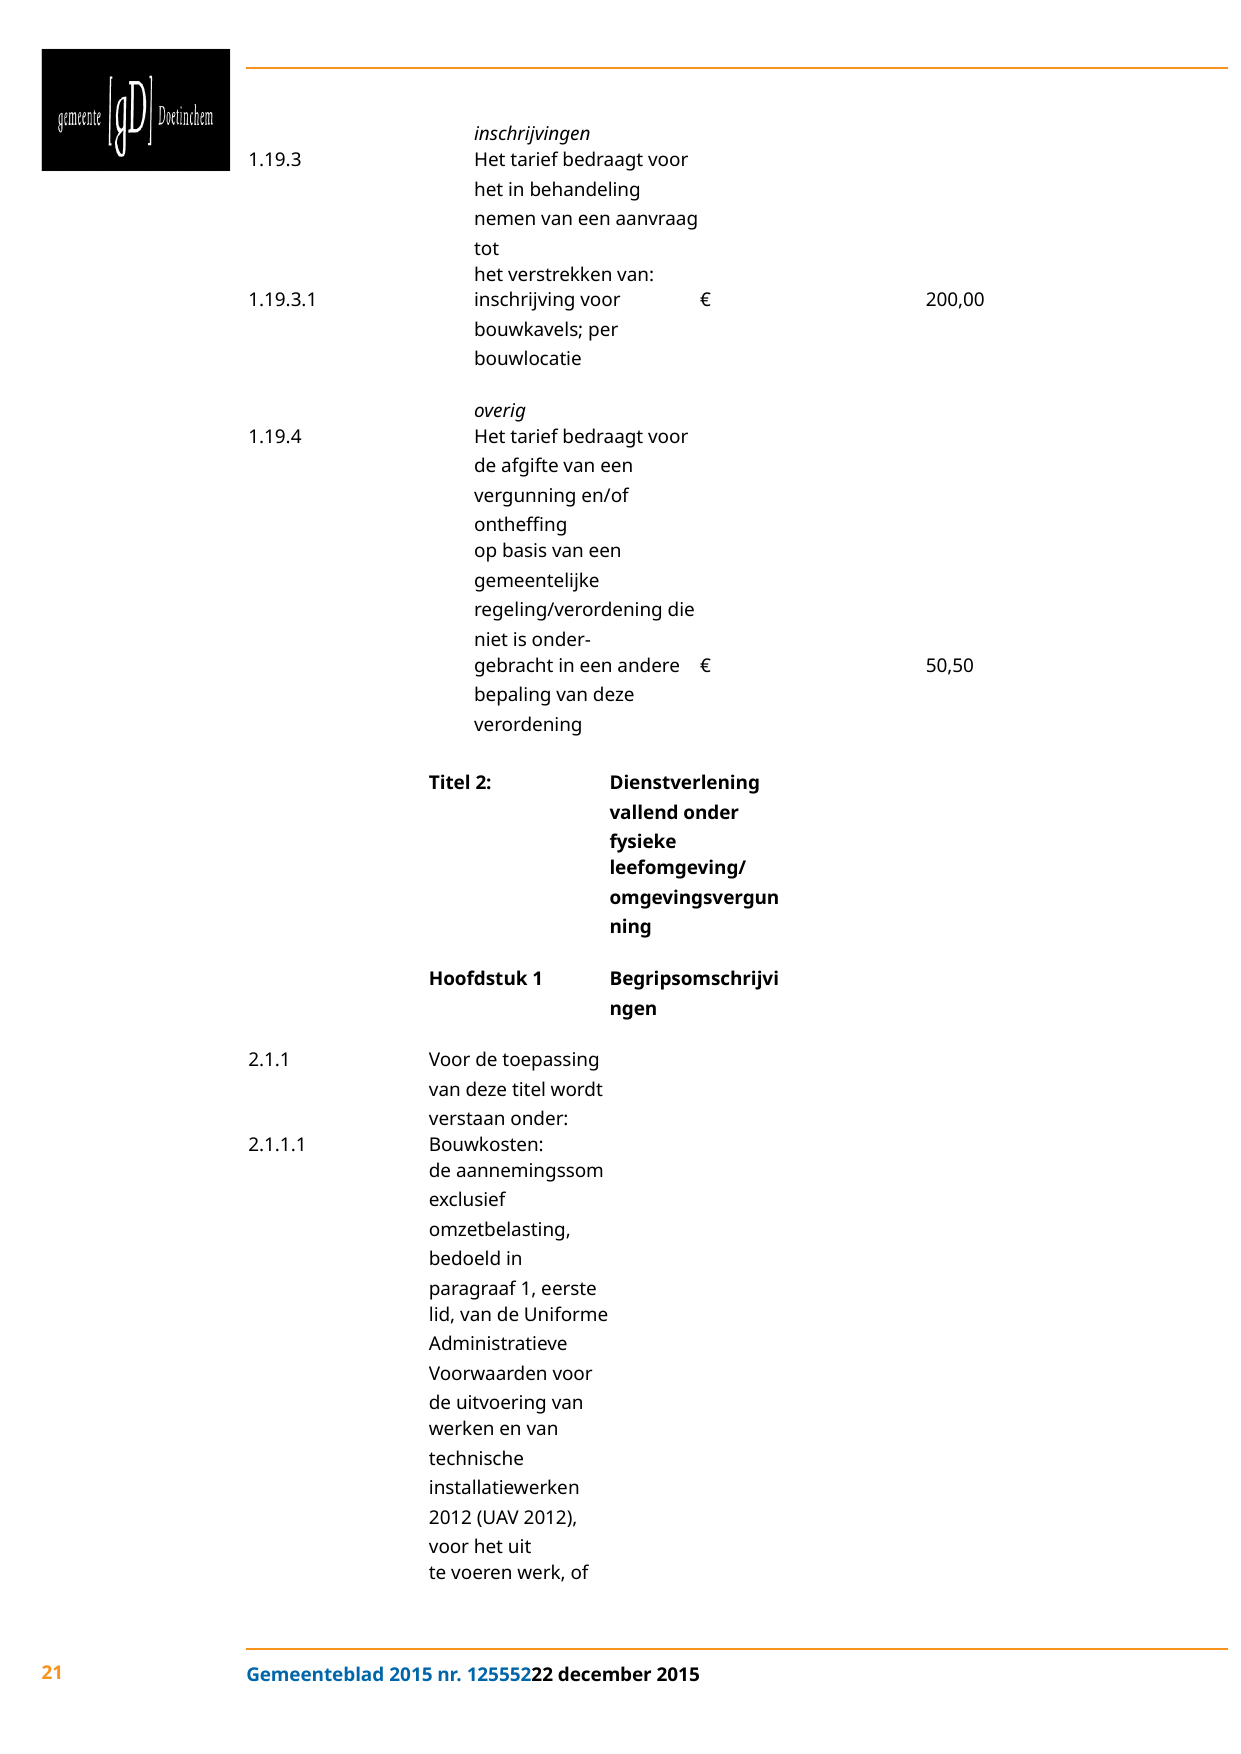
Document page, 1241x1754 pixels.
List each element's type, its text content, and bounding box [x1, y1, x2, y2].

table_cell [926, 121, 1152, 146]
table_cell 1.19.3 [248, 146, 474, 261]
table_cell werken en van technische installatiewerken 2012 (UAV 2012), voor het uit [429, 1415, 609, 1559]
table_cell [609, 1020, 790, 1046]
table_cell [926, 537, 1152, 652]
table_cell de aannemingssom exclusief omzetbelasting, bedoeld in paragraaf 1, eerste [429, 1157, 609, 1301]
table_cell [926, 261, 1152, 286]
table_cell [790, 855, 971, 939]
table_cell [790, 965, 971, 1020]
table_cell [971, 1301, 1152, 1415]
table_cell [248, 95, 474, 121]
table_cell Het tarief bedraagt voor het in behandeling nemen van een aanvraag tot [474, 146, 700, 261]
table_cell [248, 1301, 429, 1415]
table_cell [609, 1415, 790, 1559]
table_cell [700, 261, 926, 286]
table_cell [926, 146, 1152, 261]
table_cell 2.1.1.1 [248, 1131, 429, 1157]
table_cell [926, 423, 1152, 537]
table_cell € [700, 286, 926, 371]
table_cell [248, 121, 474, 146]
table_cell [790, 1157, 971, 1301]
table_cell [429, 1020, 609, 1046]
table_cell [700, 537, 926, 652]
table_header [248, 770, 429, 854]
table_cell [971, 1020, 1152, 1046]
table_cell [609, 1559, 790, 1585]
table_cell [971, 1046, 1152, 1131]
table_header [790, 770, 971, 854]
table_cell [248, 371, 474, 397]
table_cell inschrijving voor bouwkavels; per bouwlocatie [474, 286, 700, 371]
table_cell [790, 939, 971, 965]
table_cell [926, 397, 1152, 423]
table_cell [700, 146, 926, 261]
table_cell [248, 1415, 429, 1559]
table_cell gebracht in een andere bepaling van deze verordening [474, 652, 700, 737]
table_cell [248, 1559, 429, 1585]
table_cell [700, 121, 926, 146]
table_cell [248, 1020, 429, 1046]
table_cell [248, 261, 474, 286]
table_header [971, 770, 1152, 854]
table_cell Hoofdstuk 1 [429, 965, 609, 1020]
table_cell het verstrekken van: [474, 261, 700, 286]
table_cell [609, 1301, 790, 1415]
table_cell € [700, 652, 926, 737]
table_cell te voeren werk, of [429, 1559, 609, 1585]
table_cell [971, 1131, 1152, 1157]
table_cell [790, 1020, 971, 1046]
table_cell [926, 371, 1152, 397]
table_cell [790, 1301, 971, 1415]
table_cell [248, 939, 429, 965]
table_cell op basis van een gemeentelijke regeling/verordening die niet is onder- [474, 537, 700, 652]
table_cell [700, 371, 926, 397]
table_cell [248, 397, 474, 423]
table_cell [971, 965, 1152, 1020]
table_cell 2.1.1 [248, 1046, 429, 1131]
table_cell [609, 939, 790, 965]
table_cell 50,50 [926, 652, 1152, 737]
table_cell [700, 397, 926, 423]
table_cell [248, 1157, 429, 1301]
table_cell Het tarief bedraagt voor de afgifte van een vergunning en/of ontheffing [474, 423, 700, 537]
table_cell Bouwkosten: [429, 1131, 609, 1157]
table_cell 1.19.3.1 [248, 286, 474, 371]
table_cell [790, 1131, 971, 1157]
table_cell [248, 855, 429, 939]
table_cell [790, 1415, 971, 1559]
table_cell [248, 965, 429, 1020]
table_cell [609, 1131, 790, 1157]
table_cell [700, 423, 926, 537]
table_cell [790, 1046, 971, 1131]
table_cell [248, 652, 474, 737]
table_cell [971, 1157, 1152, 1301]
table_cell leefomgeving/omgevingsvergunning [609, 855, 790, 939]
table_cell lid, van de Uniforme Administratieve Voorwaarden voor de uitvoering van [429, 1301, 609, 1415]
table_cell [926, 95, 1152, 121]
table_header Titel 2: [429, 770, 609, 854]
table_cell [474, 371, 700, 397]
table_cell 200,00 [926, 286, 1152, 371]
table_cell Begripsomschrijvingen [609, 965, 790, 1020]
table_cell [971, 1559, 1152, 1585]
table_cell [700, 95, 926, 121]
table_cell [790, 1559, 971, 1585]
table_cell [971, 855, 1152, 939]
table_header Dienstverlening vallend onder fysieke [609, 770, 790, 854]
table_cell [971, 939, 1152, 965]
table_cell [474, 95, 700, 121]
table_cell [429, 855, 609, 939]
table_cell [248, 537, 474, 652]
table_cell inschrijvingen [474, 121, 700, 146]
table_cell 1.19.4 [248, 423, 474, 537]
table_cell [971, 1415, 1152, 1559]
table_cell overig [474, 397, 700, 423]
picture [41, 47, 231, 172]
table_cell [609, 1157, 790, 1301]
table_cell Voor de toepassing van deze titel wordt verstaan onder: [429, 1046, 609, 1131]
table_cell [429, 939, 609, 965]
table_cell [609, 1046, 790, 1131]
